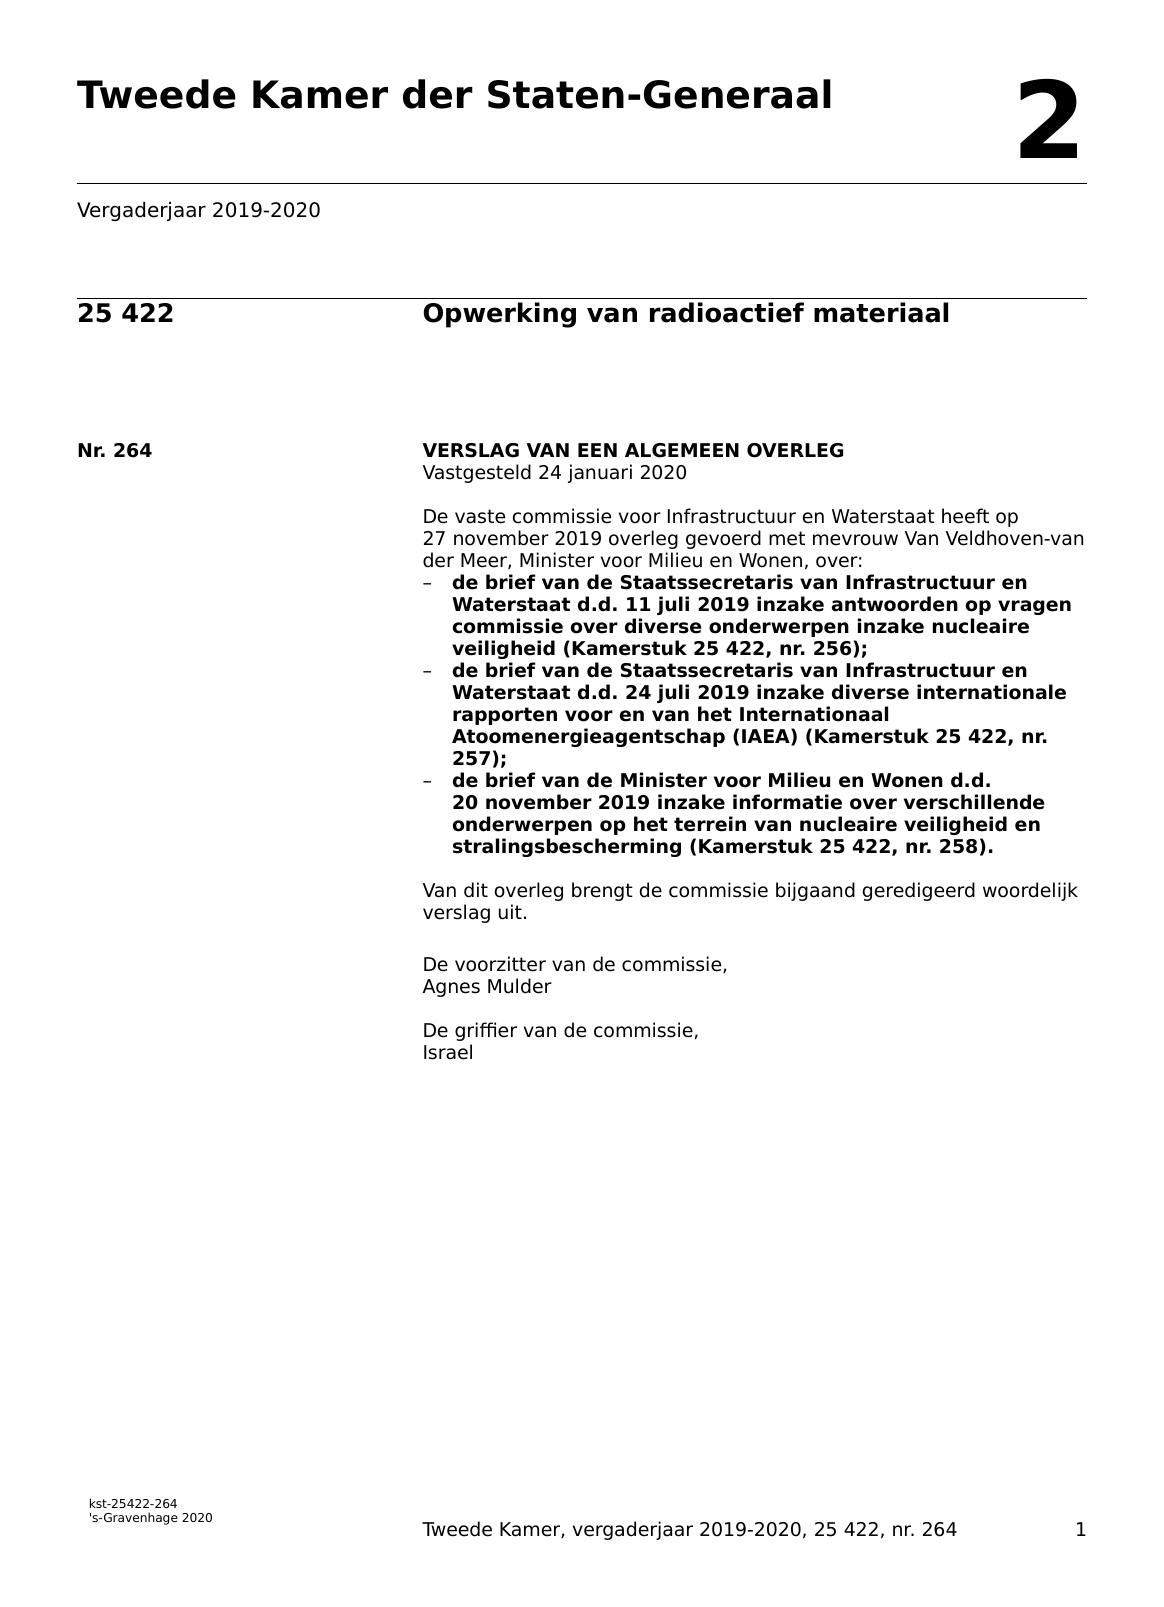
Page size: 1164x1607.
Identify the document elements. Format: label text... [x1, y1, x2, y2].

text De griffier van de commissie, Israel [422, 1020, 1087, 1064]
text De vaste commissie voor Infrastructuur en Waterstaat heeft op 27 november 2019 overleg gevoerd met mevrouw Van Veldhoven-van der Meer, Minister voor Milieu en Wonen, over: [422, 506, 1087, 572]
text – de brief van de Staatssecretaris van Infrastructuur en Waterstaat d.d. 24 juli 2019 inzake diverse internationale rapporten voor en van het Internationaal Atoomenergieagentschap (IAEA) (Kamerstuk 25 422, nr. 257); [422, 660, 1087, 769]
table_header Tweede Kamer der Staten-Generaal [77, 59, 886, 183]
text 's-Gravenhage 2020 [88, 1511, 323, 1525]
table_header 2 [886, 59, 1087, 183]
text – de brief van de Staatssecretaris van Infrastructuur en Waterstaat d.d. 11 juli 2019 inzake antwoorden op vragen commissie over diverse onderwerpen inzake nucleaire veiligheid (Kamerstuk 25 422, nr. 256); [422, 572, 1087, 660]
text Van dit overleg brengt de commissie bijgaand geredigeerd woordelijk verslag uit. [422, 880, 1087, 924]
text Vastgesteld 24 januari 2020 [422, 462, 1087, 484]
text kst-25422-264 [88, 1497, 323, 1511]
text – de brief van de Minister voor Milieu en Wonen d.d. 20 november 2019 inzake informatie over verschillende onderwerpen op het terrein van nucleaire veiligheid en stralingsbescherming (Kamerstuk 25 422, nr. 258). [422, 769, 1087, 857]
table_cell Vergaderjaar 2019-2020 [77, 184, 1087, 298]
subtitle 25 422 Opwerking van radioactief materiaal [77, 299, 1087, 329]
text De voorzitter van de commissie, Agnes Mulder [422, 954, 1087, 998]
subtitle Nr. 264 VERSLAG VAN EEN ALGEMEEN OVERLEG [77, 440, 1087, 462]
